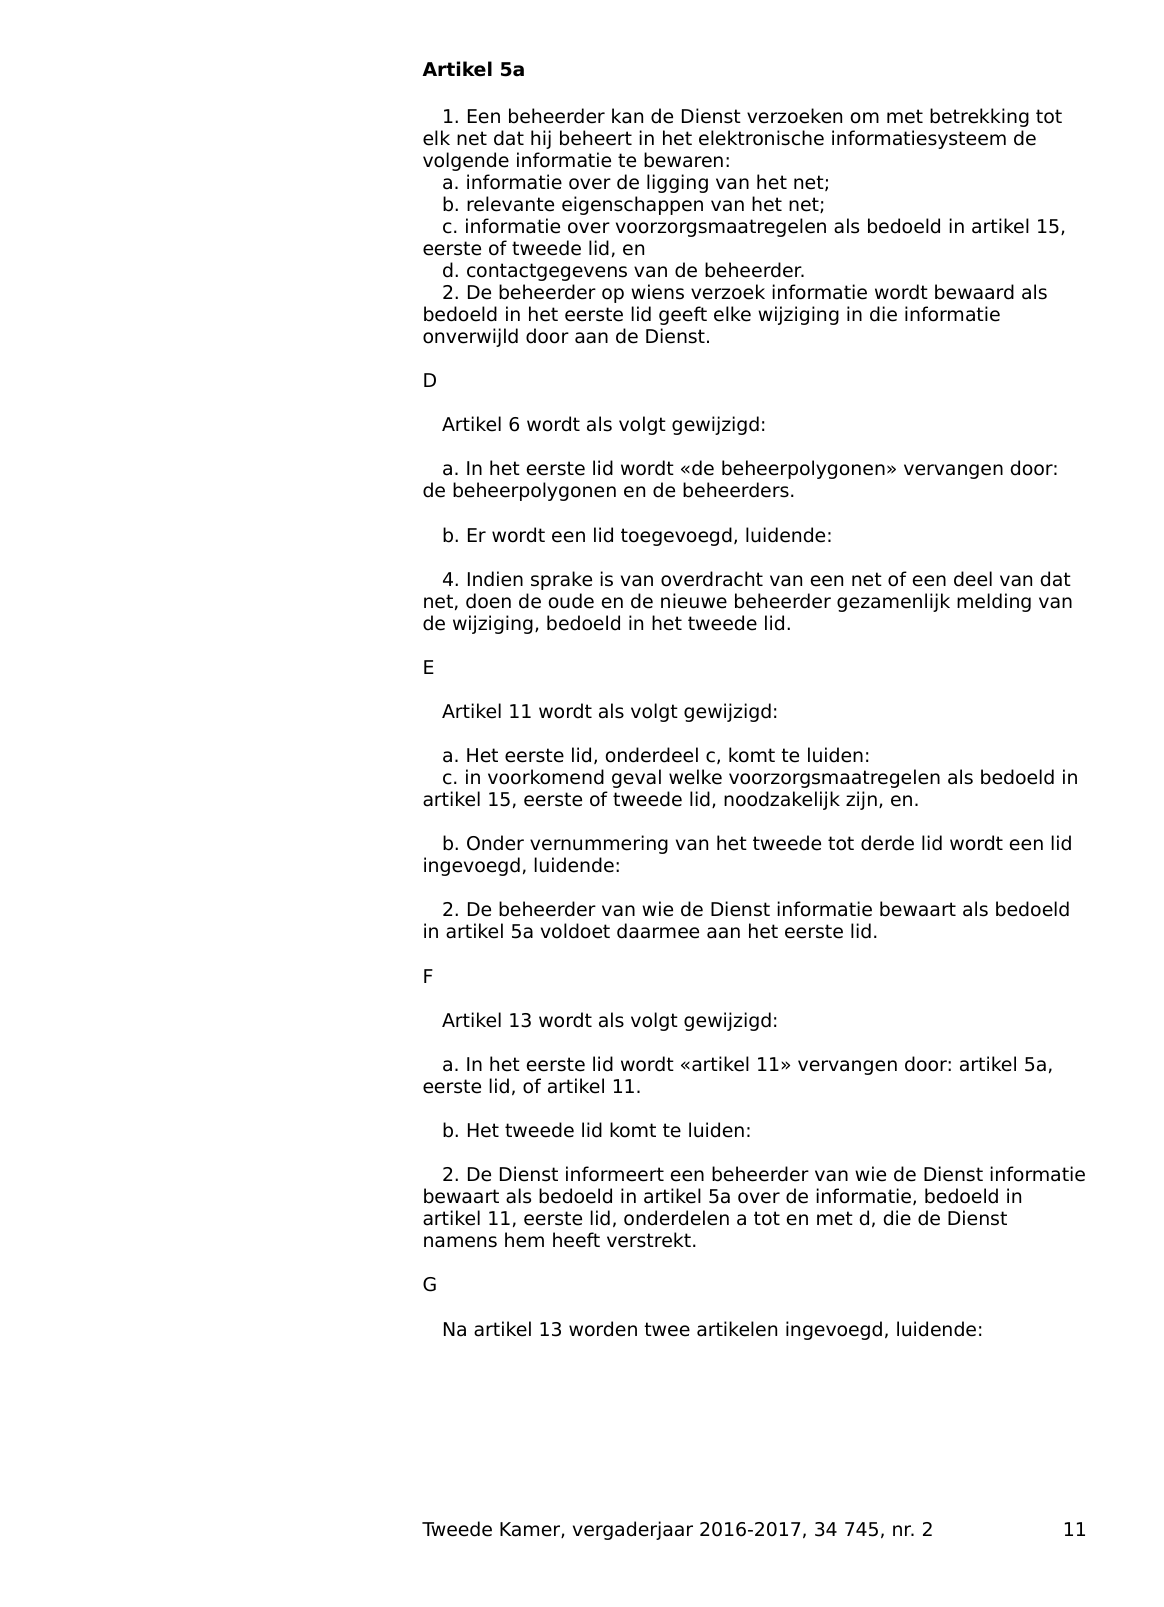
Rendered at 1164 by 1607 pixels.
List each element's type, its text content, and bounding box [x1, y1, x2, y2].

text G [422, 1274, 1087, 1296]
text c. informatie over voorzorgsmaatregelen als bedoeld in artikel 15, eerste of tweede lid, en [422, 216, 1087, 260]
text 1. Een beheerder kan de Dienst verzoeken om met betrekking tot elk net dat hij beheert in het elektronische informatiesysteem de volgende informatie te bewaren: [422, 106, 1087, 172]
text Artikel 13 wordt als volgt gewijzigd: [422, 1010, 1087, 1032]
text 2. De Dienst informeert een beheerder van wie de Dienst informatie bewaart als bedoeld in artikel 5a over de informatie, bedoeld in artikel 11, eerste lid, onderdelen a tot en met d, die de Dienst namens hem heeft verstrekt. [422, 1164, 1087, 1252]
text Na artikel 13 worden twee artikelen ingevoegd, luidende: [422, 1318, 1087, 1340]
text D [422, 370, 1087, 392]
text b. Onder vernummering van het tweede tot derde lid wordt een lid ingevoegd, luidende: [422, 833, 1087, 877]
text a. In het eerste lid wordt «de beheerpolygonen» vervangen door: de beheerpolygonen en de beheerders. [422, 458, 1087, 502]
text 2. De beheerder van wie de Dienst informatie bewaart als bedoeld in artikel 5a voldoet daarmee aan het eerste lid. [422, 899, 1087, 943]
text 2. De beheerder op wiens verzoek informatie wordt bewaard als bedoeld in het eerste lid geeft elke wijziging in die informatie onverwijld door aan de Dienst. [422, 282, 1087, 348]
text c. in voorkomend geval welke voorzorgsmaatregelen als bedoeld in artikel 15, eerste of tweede lid, noodzakelijk zijn, en. [422, 767, 1087, 811]
text Artikel 6 wordt als volgt gewijzigd: [422, 414, 1087, 436]
text F [422, 966, 1087, 987]
text b. Er wordt een lid toegevoegd, luidende: [422, 524, 1087, 546]
text a. informatie over de ligging van het net; [422, 172, 1087, 194]
text a. Het eerste lid, onderdeel c, komt te luiden: [422, 745, 1087, 767]
subtitle Artikel 5a [422, 59, 1087, 81]
text b. relevante eigenschappen van het net; [422, 194, 1087, 216]
text 4. Indien sprake is van overdracht van een net of een deel van dat net, doen de oude en de nieuwe beheerder gezamenlijk melding van de wijziging, bedoeld in het tweede lid. [422, 569, 1087, 634]
text a. In het eerste lid wordt «artikel 11» vervangen door: artikel 5a, eerste lid, of artikel 11. [422, 1054, 1087, 1098]
text E [422, 657, 1087, 679]
text d. contactgegevens van de beheerder. [422, 260, 1087, 282]
text b. Het tweede lid komt te luiden: [422, 1120, 1087, 1142]
text Artikel 11 wordt als volgt gewijzigd: [422, 701, 1087, 723]
